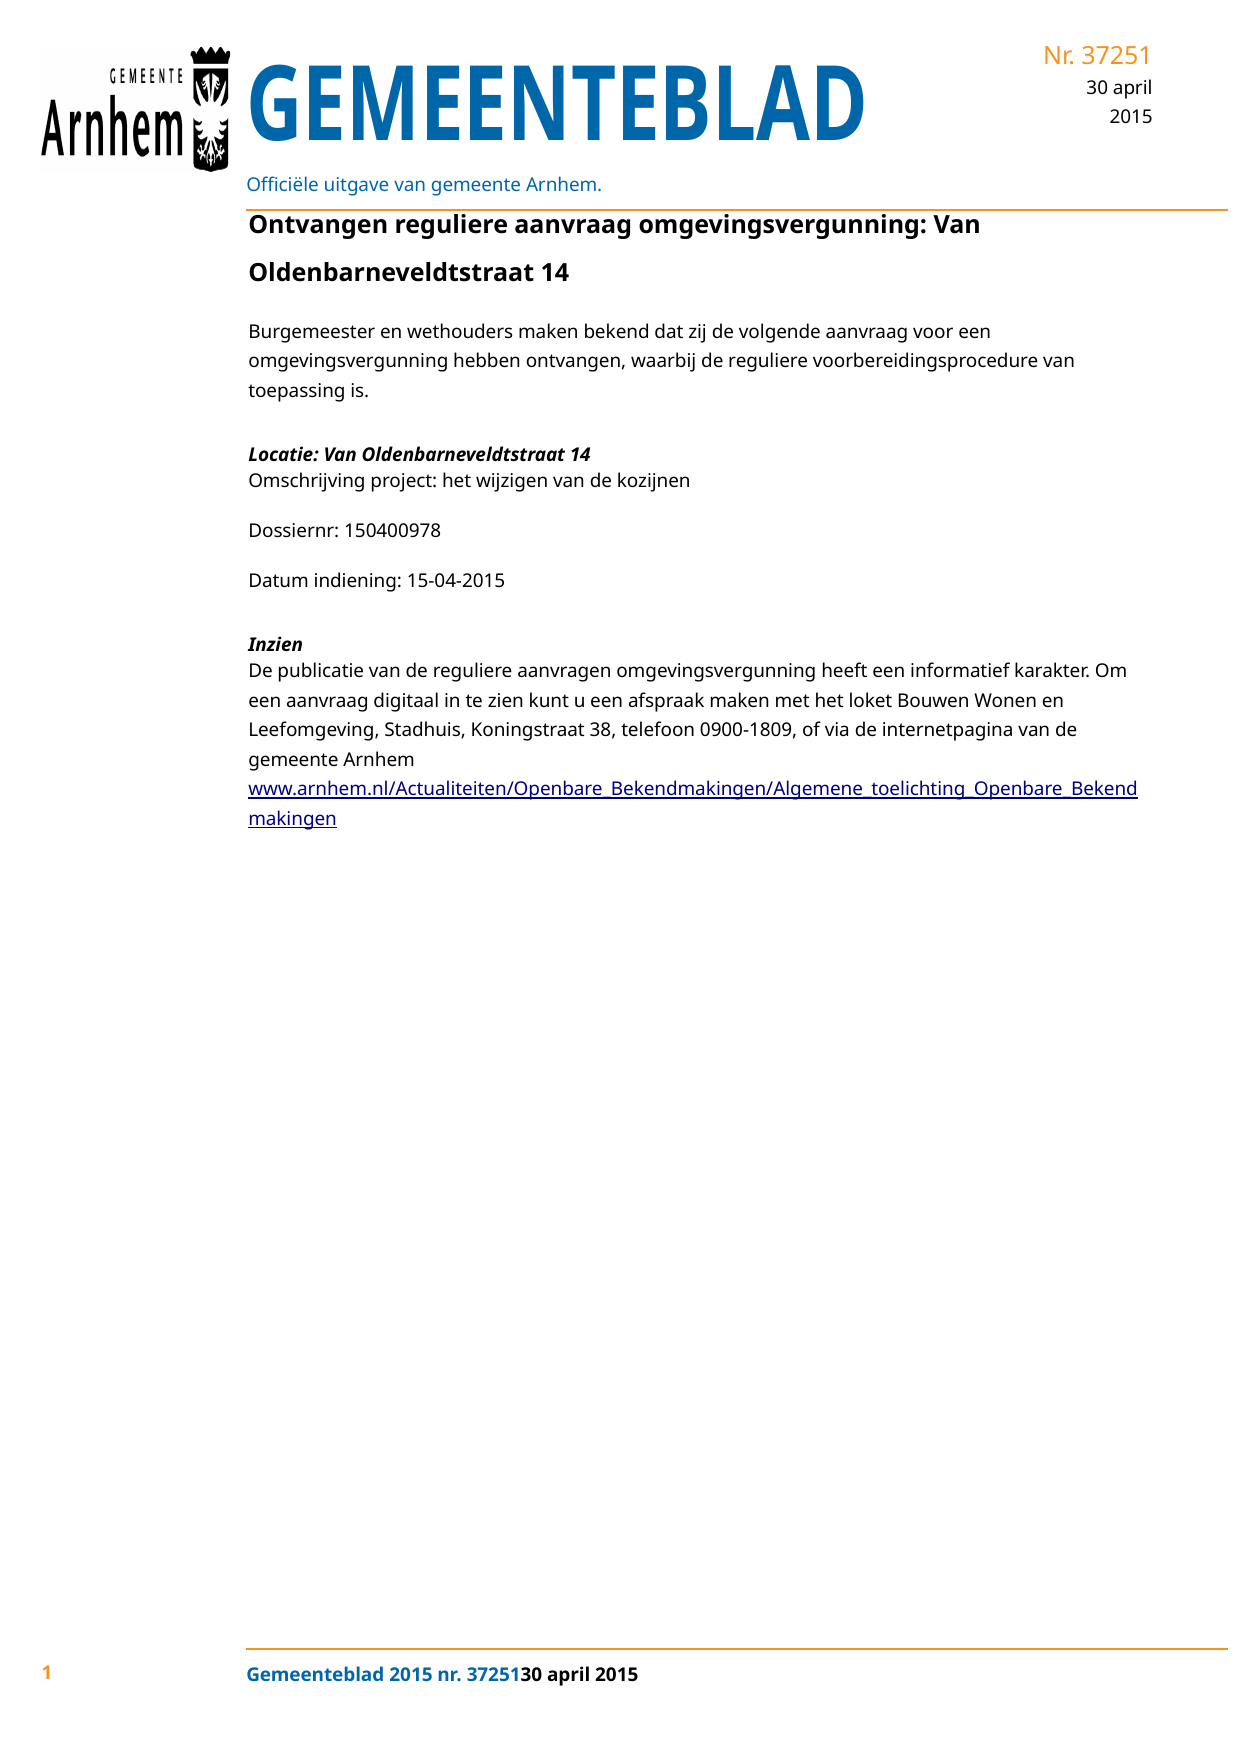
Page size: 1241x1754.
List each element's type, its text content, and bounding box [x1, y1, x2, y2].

text Dossiernr: 150400978 [248, 517, 1152, 543]
text Ontvangen reguliere aanvraag omgevingsvergunning: Van Oldenbarneveldtstraat 14 [248, 211, 1152, 288]
text Omschrijving project: het wijzigen van de kozijnen [248, 467, 1152, 492]
text Inzien [248, 632, 1152, 657]
text Locatie: Van Oldenbarneveldtstraat 14 [248, 441, 1152, 467]
text Datum indiening: 15-04-2015 [248, 568, 1152, 593]
text De publicatie van de reguliere aanvragen omgevingsvergunning heeft een informatief karakter. Om een aanvraag digitaal in te zien kunt u een afspraak maken met het loket Bouwen Wonen en Leefomgeving, Stadhuis, Koningstraat 38, telefoon 0900-1809, of via de internetpagina van de gemeente Arnhem www.arnhem.nl/Actualiteiten/Openbare_Bekendmakingen/Algemene_toelichting_Openbare_Bekendmakingen [248, 657, 1152, 831]
picture [41, 47, 231, 172]
text Burgemeester en wethouders maken bekend dat zij de volgende aanvraag voor een omgevingsvergunning hebben ontvangen, waarbij de reguliere voorbereidingsprocedure van toepassing is. [248, 318, 1152, 403]
